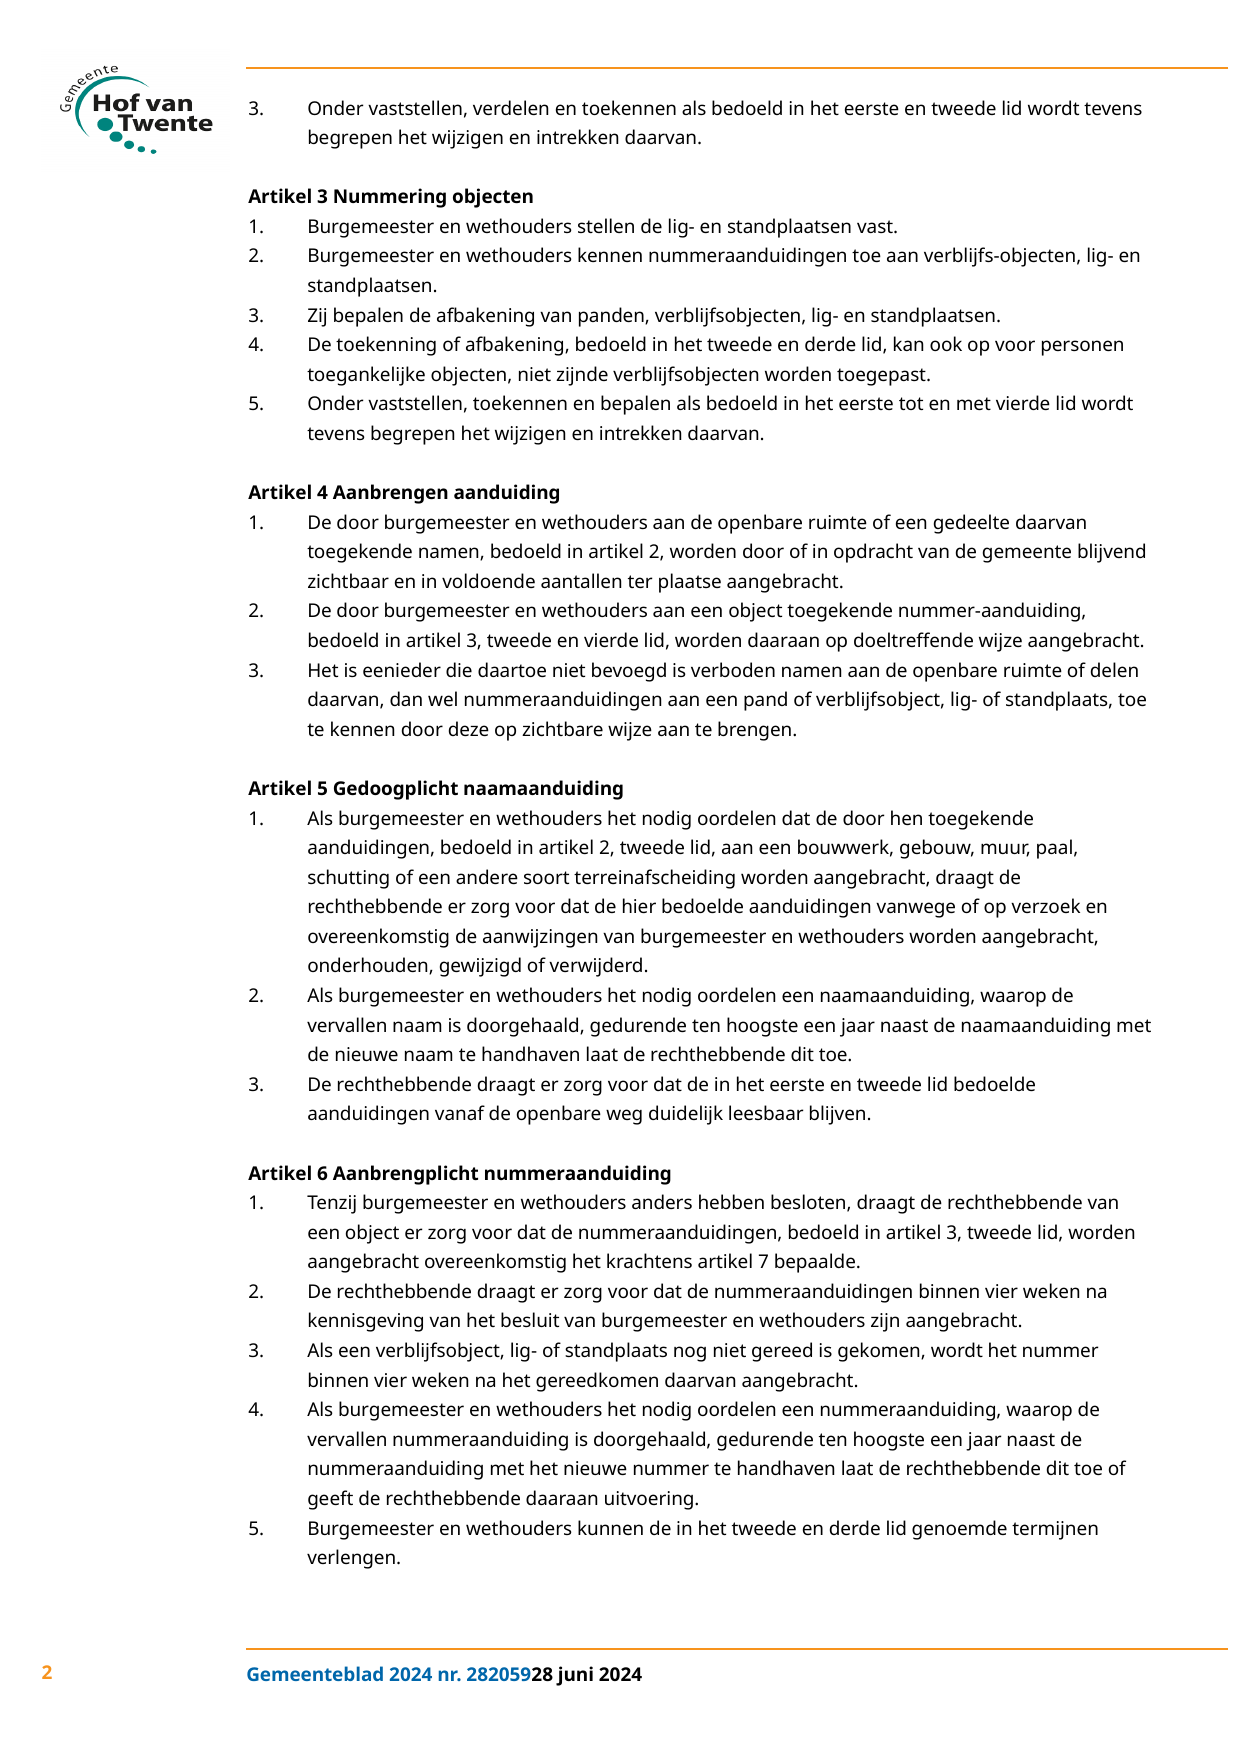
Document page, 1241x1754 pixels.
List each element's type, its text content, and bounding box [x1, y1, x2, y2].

list Zij bepalen de afbakening van panden, verblijfsobjecten, lig- en standplaatsen. [248, 302, 1152, 328]
list Onder vaststellen, verdelen en toekennen als bedoeld in het eerste en tweede lid wordt tevens begrepen het wijzigen en intrekken daarvan. [248, 95, 1152, 150]
list Tenzij burgemeester en wethouders anders hebben besloten, draagt de rechthebbende van een object er zorg voor dat de nummeraanduidingen, bedoeld in artikel 3, tweede lid, worden aangebracht overeenkomstig het krachtens artikel 7 bepaalde. [248, 1189, 1152, 1274]
list Als burgemeester en wethouders het nodig oordelen een nummeraanduiding, waarop de vervallen nummeraanduiding is doorgehaald, gedurende ten hoogste een jaar naast de nummeraanduiding met het nieuwe nummer te handhaven laat de rechthebbende dit toe of geeft de rechthebbende daaraan uitvoering. [248, 1396, 1152, 1511]
list De rechthebbende draagt er zorg voor dat de in het eerste en tweede lid bedoelde aanduidingen vanaf de openbare weg duidelijk leesbaar blijven. [248, 1071, 1152, 1126]
list Burgemeester en wethouders kunnen de in het tweede en derde lid genoemde termijnen verlengen. [248, 1515, 1152, 1570]
text Artikel 6 Aanbrengplicht nummeraanduiding [248, 1160, 1152, 1186]
list Burgemeester en wethouders stellen de lig- en standplaatsen vast. [248, 213, 1152, 239]
list De toekenning of afbakening, bedoeld in het tweede en derde lid, kan ook op voor personen toegankelijke objecten, niet zijnde verblijfsobjecten worden toegepast. [248, 331, 1152, 387]
text Artikel 3 Nummering objecten [248, 183, 1152, 209]
text Artikel 5 Gedoogplicht naamaanduiding [248, 775, 1152, 801]
text Artikel 4 Aanbrengen aanduiding [248, 479, 1152, 505]
picture [41, 47, 231, 172]
list De door burgemeester en wethouders aan de openbare ruimte of een gedeelte daarvan toegekende namen, bedoeld in artikel 2, worden door of in opdracht van de gemeente blijvend zichtbaar en in voldoende aantallen ter plaatse aangebracht. [248, 509, 1152, 594]
list De rechthebbende draagt er zorg voor dat de nummeraanduidingen binnen vier weken na kennisgeving van het besluit van burgemeester en wethouders zijn aangebracht. [248, 1278, 1152, 1333]
list Als een verblijfsobject, lig- of standplaats nog niet gereed is gekomen, wordt het nummer binnen vier weken na het gereedkomen daarvan aangebracht. [248, 1337, 1152, 1393]
list Onder vaststellen, toekennen en bepalen als bedoeld in het eerste tot en met vierde lid wordt tevens begrepen het wijzigen en intrekken daarvan. [248, 391, 1152, 446]
list Als burgemeester en wethouders het nodig oordelen een naamaanduiding, waarop de vervallen naam is doorgehaald, gedurende ten hoogste een jaar naast de naamaanduiding met de nieuwe naam te handhaven laat de rechthebbende dit toe. [248, 982, 1152, 1067]
list Het is eenieder die daartoe niet bevoegd is verboden namen aan de openbare ruimte of delen daarvan, dan wel nummeraanduidingen aan een pand of verblijfsobject, lig- of standplaats, toe te kennen door deze op zichtbare wijze aan te brengen. [248, 657, 1152, 742]
list Als burgemeester en wethouders het nodig oordelen dat de door hen toegekende aanduidingen, bedoeld in artikel 2, tweede lid, aan een bouwwerk, gebouw, muur, paal, schutting of een andere soort terreinafscheiding worden aangebracht, draagt de rechthebbende er zorg voor dat de hier bedoelde aanduidingen vanwege of op verzoek en overeenkomstig de aanwijzingen van burgemeester en wethouders worden aangebracht, onderhouden, gewijzigd of verwijderd. [248, 805, 1152, 978]
list De door burgemeester en wethouders aan een object toegekende nummer-aanduiding, bedoeld in artikel 3, tweede en vierde lid, worden daaraan op doeltreffende wijze aangebracht. [248, 598, 1152, 653]
list Burgemeester en wethouders kennen nummeraanduidingen toe aan verblijfs-objecten, lig- en standplaatsen. [248, 243, 1152, 298]
